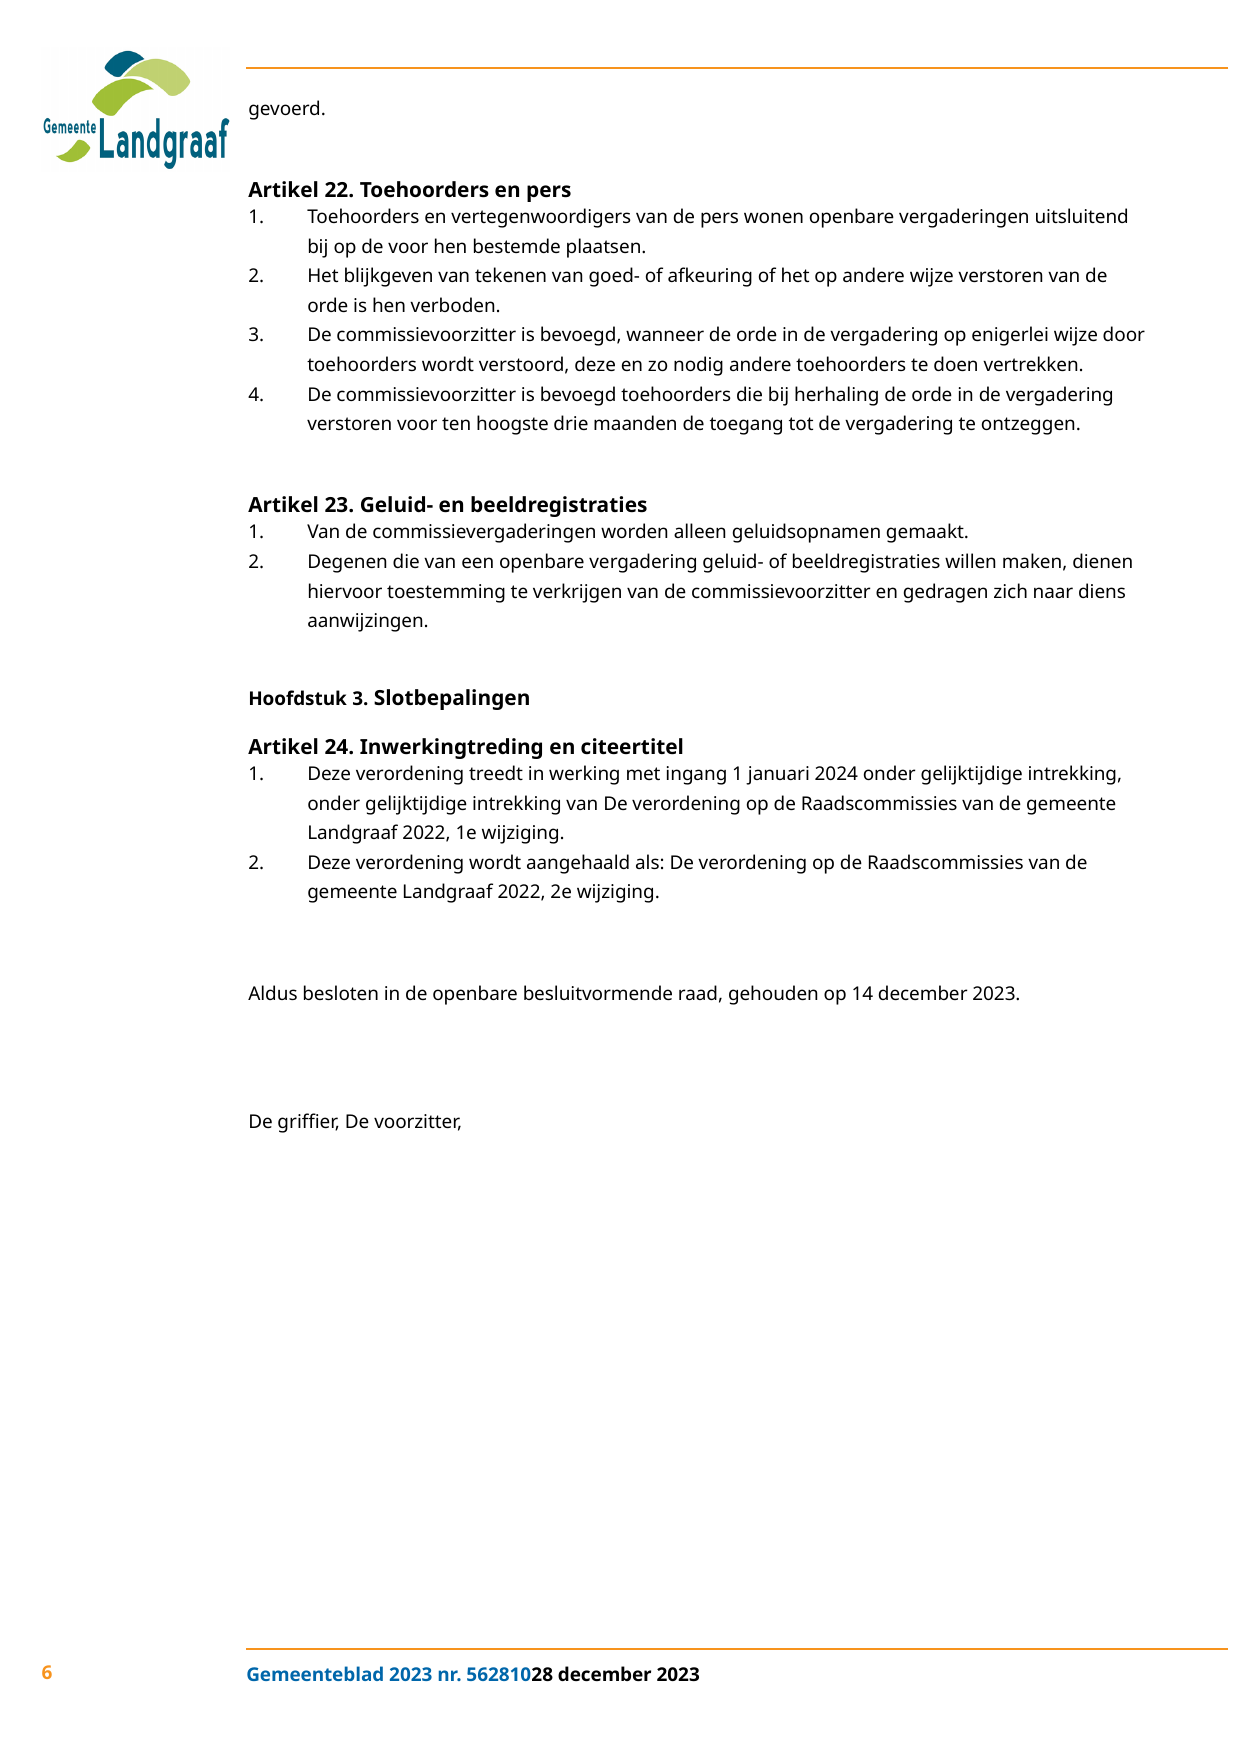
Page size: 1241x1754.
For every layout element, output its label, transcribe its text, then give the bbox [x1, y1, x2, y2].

list De commissievoorzitter is bevoegd, wanneer de orde in de vergadering op enigerlei wijze door toehoorders wordt verstoord, deze en zo nodig andere toehoorders te doen vertrekken. [248, 322, 1152, 377]
text gevoerd. [248, 95, 1152, 121]
text Artikel 24. Inwerkingtreding en citeertitel [248, 732, 1152, 760]
text Hoofdstuk 3. Slotbepalingen [248, 683, 1152, 711]
text Aldus besloten in de openbare besluitvormende raad, gehouden op 14 december 2023. [248, 980, 1152, 1005]
text Artikel 22. Toehoorders en pers [248, 175, 1152, 203]
text De griffier, De voorzitter, [248, 1108, 1152, 1134]
list Het blijkgeven van tekenen van goed- of afkeuring of het op andere wijze verstoren van de orde is hen verboden. [248, 262, 1152, 318]
text Artikel 23. Geluid- en beeldregistraties [248, 490, 1152, 519]
list Van de commissievergaderingen worden alleen geluidsopnamen gemaakt. [248, 519, 1152, 544]
list Toehoorders en vertegenwoordigers van de pers wonen openbare vergaderingen uitsluitend bij op de voor hen bestemde plaatsen. [248, 203, 1152, 258]
list De commissievoorzitter is bevoegd toehoorders die bij herhaling de orde in de vergadering verstoren voor ten hoogste drie maanden de toegang tot de vergadering te ontzeggen. [248, 381, 1152, 436]
list Deze verordening wordt aangehaald als: De verordening op de Raadscommissies van de gemeente Landgraaf 2022, 2e wijziging. [248, 849, 1152, 904]
list Deze verordening treedt in werking met ingang 1 januari 2024 onder gelijktijdige intrekking, onder gelijktijdige intrekking van De verordening op de Raadscommissies van de gemeente Landgraaf 2022, 1e wijziging. [248, 760, 1152, 845]
picture [41, 47, 231, 172]
list Degenen die van een openbare vergadering geluid- of beeldregistraties willen maken, dienen hiervoor toestemming te verkrijgen van de commissievoorzitter en gedragen zich naar diens aanwijzingen. [248, 548, 1152, 633]
